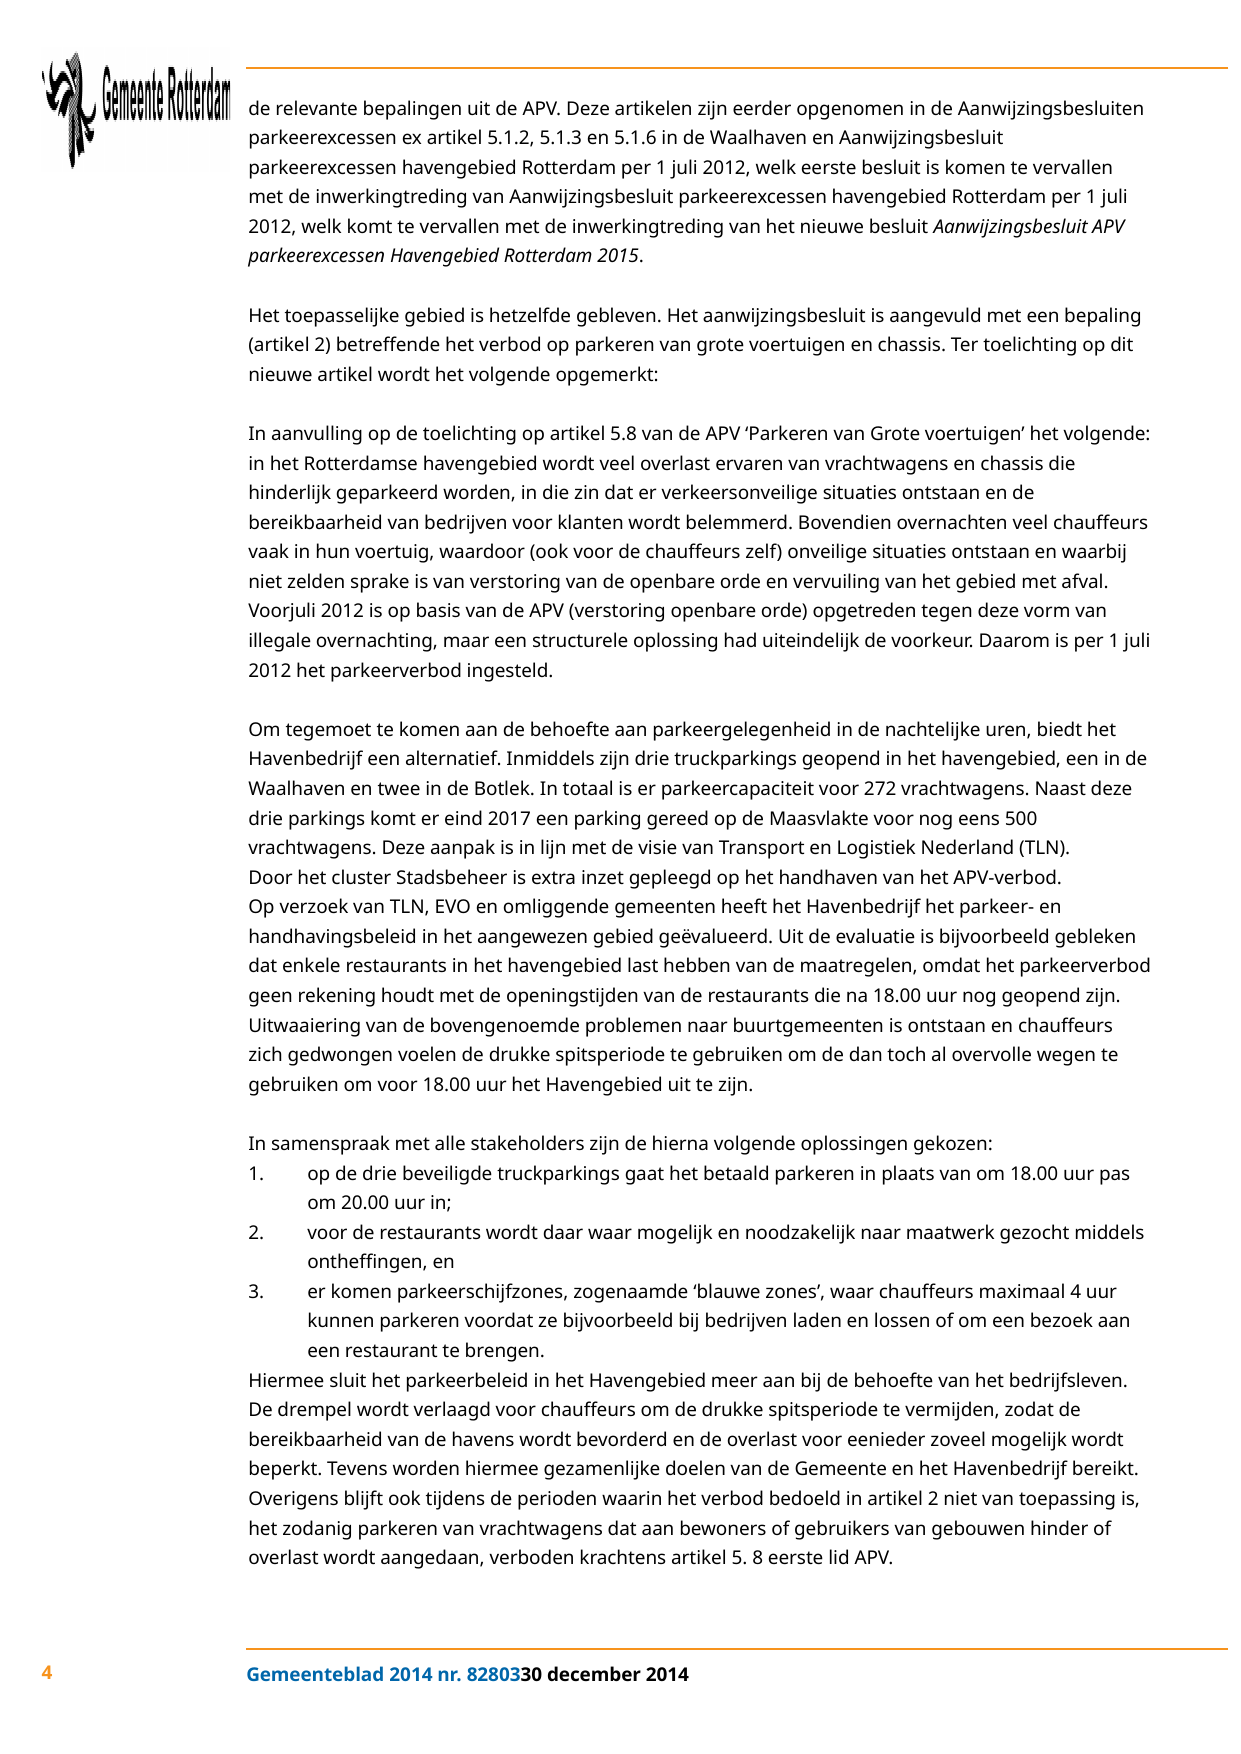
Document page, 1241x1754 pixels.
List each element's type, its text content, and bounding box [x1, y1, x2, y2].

text In samenspraak met alle stakeholders zijn de hierna volgende oplossingen gekozen: [248, 1130, 1152, 1156]
text de relevante bepalingen uit de APV. Deze artikelen zijn eerder opgenomen in de Aanwijzingsbesluiten parkeerexcessen ex artikel 5.1.2, 5.1.3 en 5.1.6 in de Waalhaven en Aanwijzingsbesluit parkeerexcessen havengebied Rotterdam per 1 juli 2012, welk eerste besluit is komen te vervallen met de inwerkingtreding van Aanwijzingsbesluit parkeerexcessen havengebied Rotterdam per 1 juli 2012, welk komt te vervallen met de inwerkingtreding van het nieuwe besluit Aanwijzingsbesluit APV parkeerexcessen Havengebied Rotterdam 2015. [248, 95, 1152, 268]
text Op verzoek van TLN, EVO en omliggende gemeenten heeft het Havenbedrijf het parkeer- en handhavingsbeleid in het aangewezen gebied geëvalueerd. Uit de evaluatie is bijvoorbeeld gebleken dat enkele restaurants in het havengebied last hebben van de maatregelen, omdat het parkeerverbod geen rekening houdt met de openingstijden van de restaurants die na 18.00 uur nog geopend zijn. Uitwaaiering van de bovengenoemde problemen naar buurtgemeenten is ontstaan en chauffeurs zich gedwongen voelen de drukke spitsperiode te gebruiken om de dan toch al overvolle wegen te gebruiken om voor 18.00 uur het Havengebied uit te zijn. [248, 893, 1152, 1097]
text Het toepasselijke gebied is hetzelfde gebleven. Het aanwijzingsbesluit is aangevuld met een bepaling (artikel 2) betreffende het verbod op parkeren van grote voertuigen en chassis. Ter toelichting op dit nieuwe artikel wordt het volgende opgemerkt: [248, 302, 1152, 387]
list voor de restaurants wordt daar waar mogelijk en noodzakelijk naar maatwerk gezocht middels ontheffingen, en [248, 1219, 1152, 1274]
picture [41, 47, 231, 172]
text Voorjuli 2012 is op basis van de APV (verstoring openbare orde) opgetreden tegen deze vorm van illegale overnachting, maar een structurele oplossing had uiteindelijk de voorkeur. Daarom is per 1 juli 2012 het parkeerverbod ingesteld. [248, 598, 1152, 683]
text Om tegemoet te komen aan de behoefte aan parkeergelegenheid in de nachtelijke uren, biedt het Havenbedrijf een alternatief. Inmiddels zijn drie truckparkings geopend in het havengebied, een in de Waalhaven en twee in de Botlek. In totaal is er parkeercapaciteit voor 272 vrachtwagens. Naast deze drie parkings komt er eind 2017 een parking gereed op de Maasvlakte voor nog eens 500 vrachtwagens. Deze aanpak is in lijn met de visie van Transport en Logistiek Nederland (TLN). [248, 716, 1152, 860]
text In aanvulling op de toelichting op artikel 5.8 van de APV ‘Parkeren van Grote voertuigen’ het volgende: in het Rotterdamse havengebied wordt veel overlast ervaren van vrachtwagens en chassis die hinderlijk geparkeerd worden, in die zin dat er verkeersonveilige situaties ontstaan en de bereikbaarheid van bedrijven voor klanten wordt belemmerd. Bovendien overnachten veel chauffeurs vaak in hun voertuig, waardoor (ook voor de chauffeurs zelf) onveilige situaties ontstaan en waarbij niet zelden sprake is van verstoring van de openbare orde en vervuiling van het gebied met afval. [248, 420, 1152, 594]
text Overigens blijft ook tijdens de perioden waarin het verbod bedoeld in artikel 2 niet van toepassing is, het zodanig parkeren van vrachtwagens dat aan bewoners of gebruikers van gebouwen hinder of overlast wordt aangedaan, verboden krachtens artikel 5. 8 eerste lid APV. [248, 1485, 1152, 1570]
list er komen parkeerschijfzones, zogenaamde ‘blauwe zones’, waar chauffeurs maximaal 4 uur kunnen parkeren voordat ze bijvoorbeeld bij bedrijven laden en lossen of om een bezoek aan een restaurant te brengen. [248, 1278, 1152, 1363]
text Hiermee sluit het parkeerbeleid in het Havengebied meer aan bij de behoefte van het bedrijfsleven. De drempel wordt verlaagd voor chauffeurs om de drukke spitsperiode te vermijden, zodat de bereikbaarheid van de havens wordt bevorderd en de overlast voor eenieder zoveel mogelijk wordt beperkt. Tevens worden hiermee gezamenlijke doelen van de Gemeente en het Havenbedrijf bereikt. [248, 1367, 1152, 1481]
list op de drie beveiligde truckparkings gaat het betaald parkeren in plaats van om 18.00 uur pas om 20.00 uur in; [248, 1160, 1152, 1215]
text Door het cluster Stadsbeheer is extra inzet gepleegd op het handhaven van het APV-verbod. [248, 864, 1152, 890]
